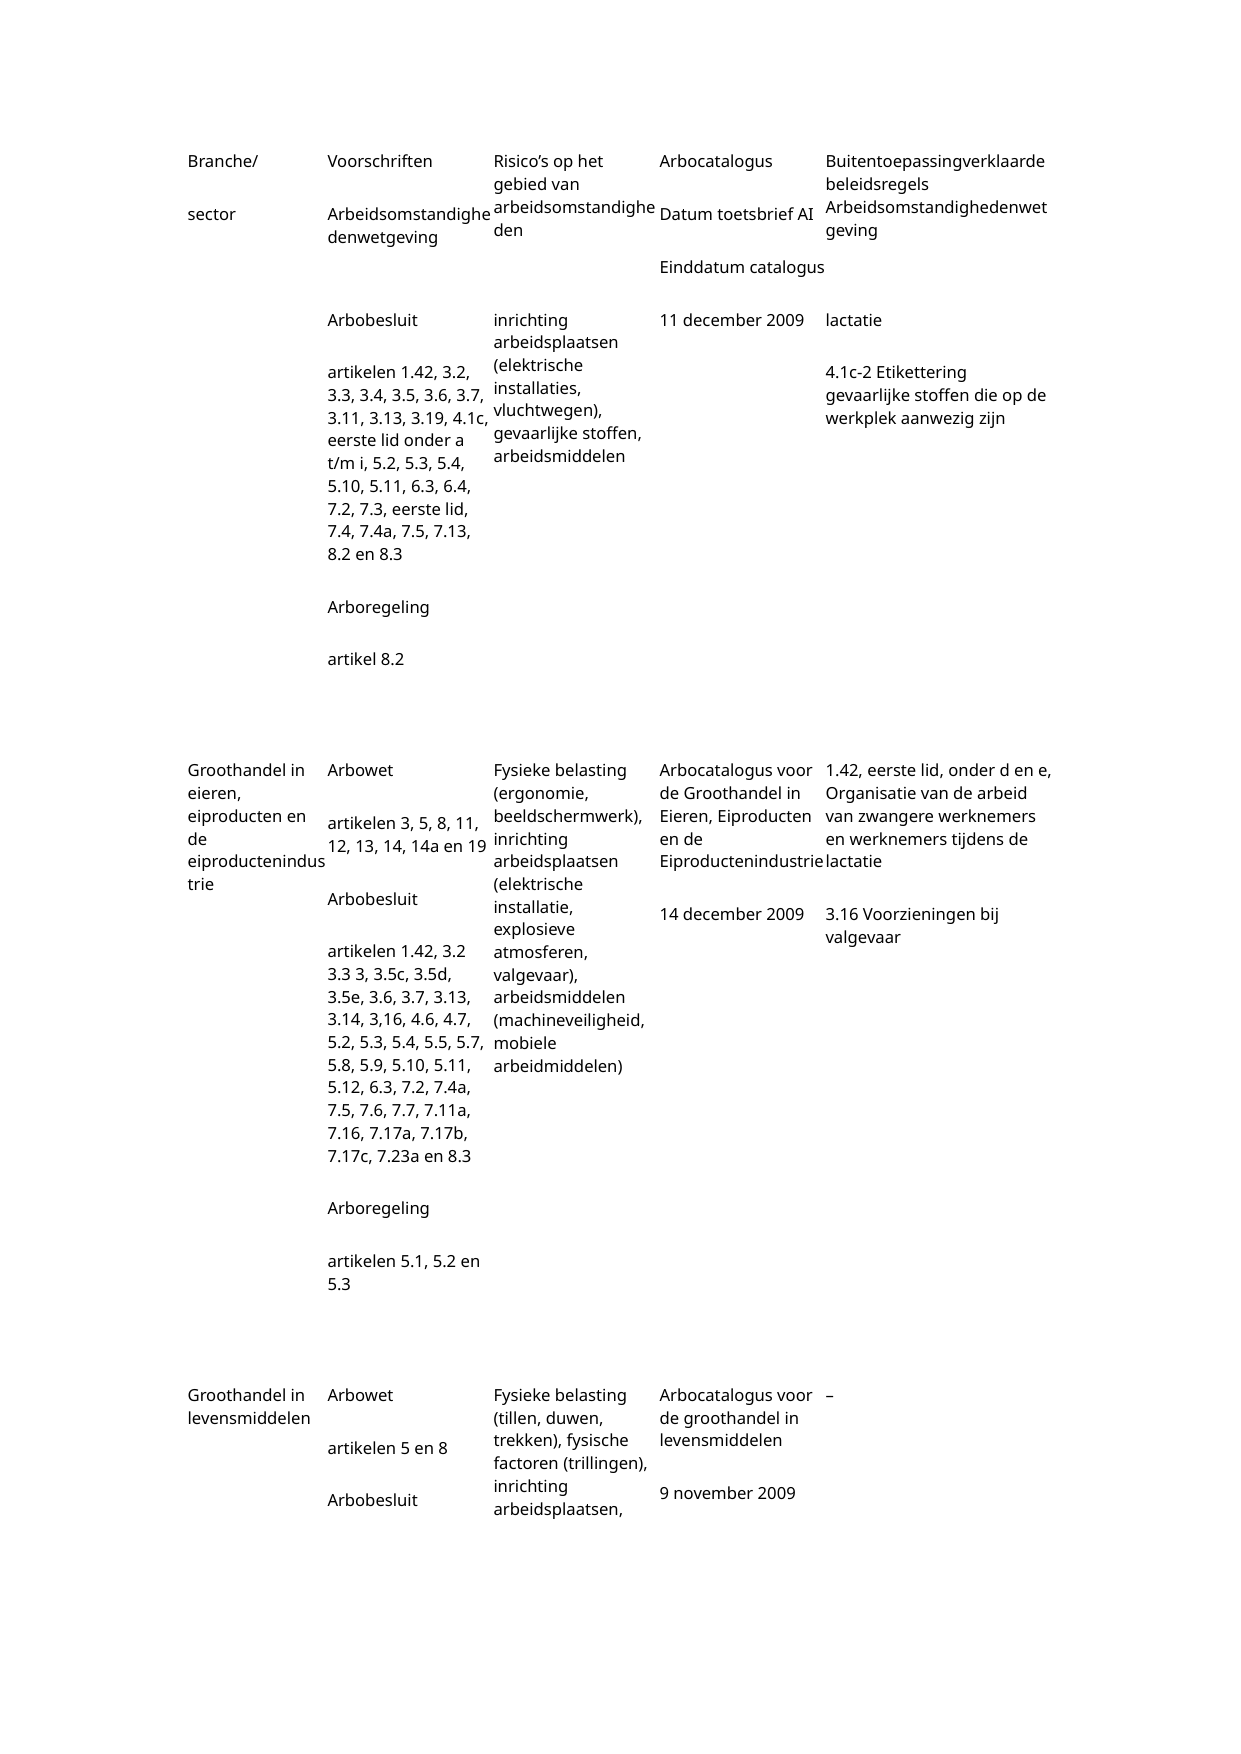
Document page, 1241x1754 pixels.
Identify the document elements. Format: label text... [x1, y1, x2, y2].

table_cell [327, 1325, 493, 1383]
table_cell [659, 1325, 825, 1383]
table_cell [825, 701, 1053, 759]
table_cell Arbowet artikelen 5 en 8 Arbobesluit [327, 1384, 493, 1542]
table_cell inrichting arbeidsplaatsen (elektrische installaties, vluchtwegen), gevaarlijke stoffen, arbeidsmiddelen [493, 308, 659, 701]
table_header Voorschriften Arbeidsomstandighedenwetgeving [327, 150, 493, 308]
table_header Buitentoepassingverklaarde beleidsregels Arbeidsomstandighedenwetgeving [825, 150, 1053, 308]
table_cell Fysieke belasting (tillen, duwen, trekken), fysische factoren (trillingen), inrichting arbeidsplaatsen, [493, 1384, 659, 1542]
table_cell 11 december 2009 [659, 308, 825, 701]
table_cell Arbowet artikelen 3, 5, 8, 11, 12, 13, 14, 14a en 19 Arbobesluit artikelen 1.42, 3.2 3.3 3, 3.5c, 3.5d, 3.5e, 3.6, 3.7, 3.13, 3.14, 3,16, 4.6, 4.7, 5.2, 5.3, 5.4, 5.5, 5.7, 5.8, 5.9, 5.10, 5.11, 5.12, 6.3, 7.2, 7.4a, 7.5, 7.6, 7.7, 7.11a, 7.16, 7.17a, 7.17b, 7.17c, 7.23a en 8.3 Arboregeling artikelen 5.1, 5.2 en 5.3 [327, 759, 493, 1325]
table_cell [493, 701, 659, 759]
table_cell lactatie 4.1c-2 Etikettering gevaarlijke stoffen die op de werkplek aanwezig zijn [825, 308, 1053, 701]
table_cell Arbocatalogus voor de groothandel in levensmiddelen 9 november 2009 [659, 1384, 825, 1542]
table_cell [659, 701, 825, 759]
table_cell Arbobesluit artikelen 1.42, 3.2, 3.3, 3.4, 3.5, 3.6, 3.7, 3.11, 3.13, 3.19, 4.1c, eerste lid onder a t/m i, 5.2, 5.3, 5.4, 5.10, 5.11, 6.3, 6.4, 7.2, 7.3, eerste lid, 7.4, 7.4a, 7.5, 7.13, 8.2 en 8.3 Arboregeling artikel 8.2 [327, 308, 493, 701]
table_cell – [825, 1384, 1053, 1542]
table_cell Groothandel in eieren, eiproducten en de eiproductenindustrie [188, 759, 327, 1325]
table_cell Arbocatalogus voor de Groothandel in Eieren, Eiproducten en de Eiproductenindustrie 14 december 2009 [659, 759, 825, 1325]
table_cell Fysieke belasting (ergonomie, beeldschermwerk), inrichting arbeidsplaatsen (elektrische installatie, explosieve atmosferen, valgevaar), arbeidsmiddelen (machineveiligheid, mobiele arbeidmiddelen) [493, 759, 659, 1325]
table_cell [825, 1325, 1053, 1383]
table_cell [493, 1325, 659, 1383]
table_cell Groothandel in levensmiddelen [188, 1384, 327, 1542]
table_header Arbocatalogus Datum toetsbrief AI Einddatum catalogus [659, 150, 825, 308]
table_cell [188, 1325, 327, 1383]
table_cell [327, 701, 493, 759]
table_header Branche/ sector [188, 150, 327, 308]
table_cell [188, 308, 327, 701]
table_cell 1.42, eerste lid, onder d en e, Organisatie van de arbeid van zwangere werknemers en werknemers tijdens de lactatie 3.16 Voorzieningen bij valgevaar [825, 759, 1053, 1325]
table_cell [188, 701, 327, 759]
table_header Risico’s op het gebied van arbeidsomstandigheden [493, 150, 659, 308]
